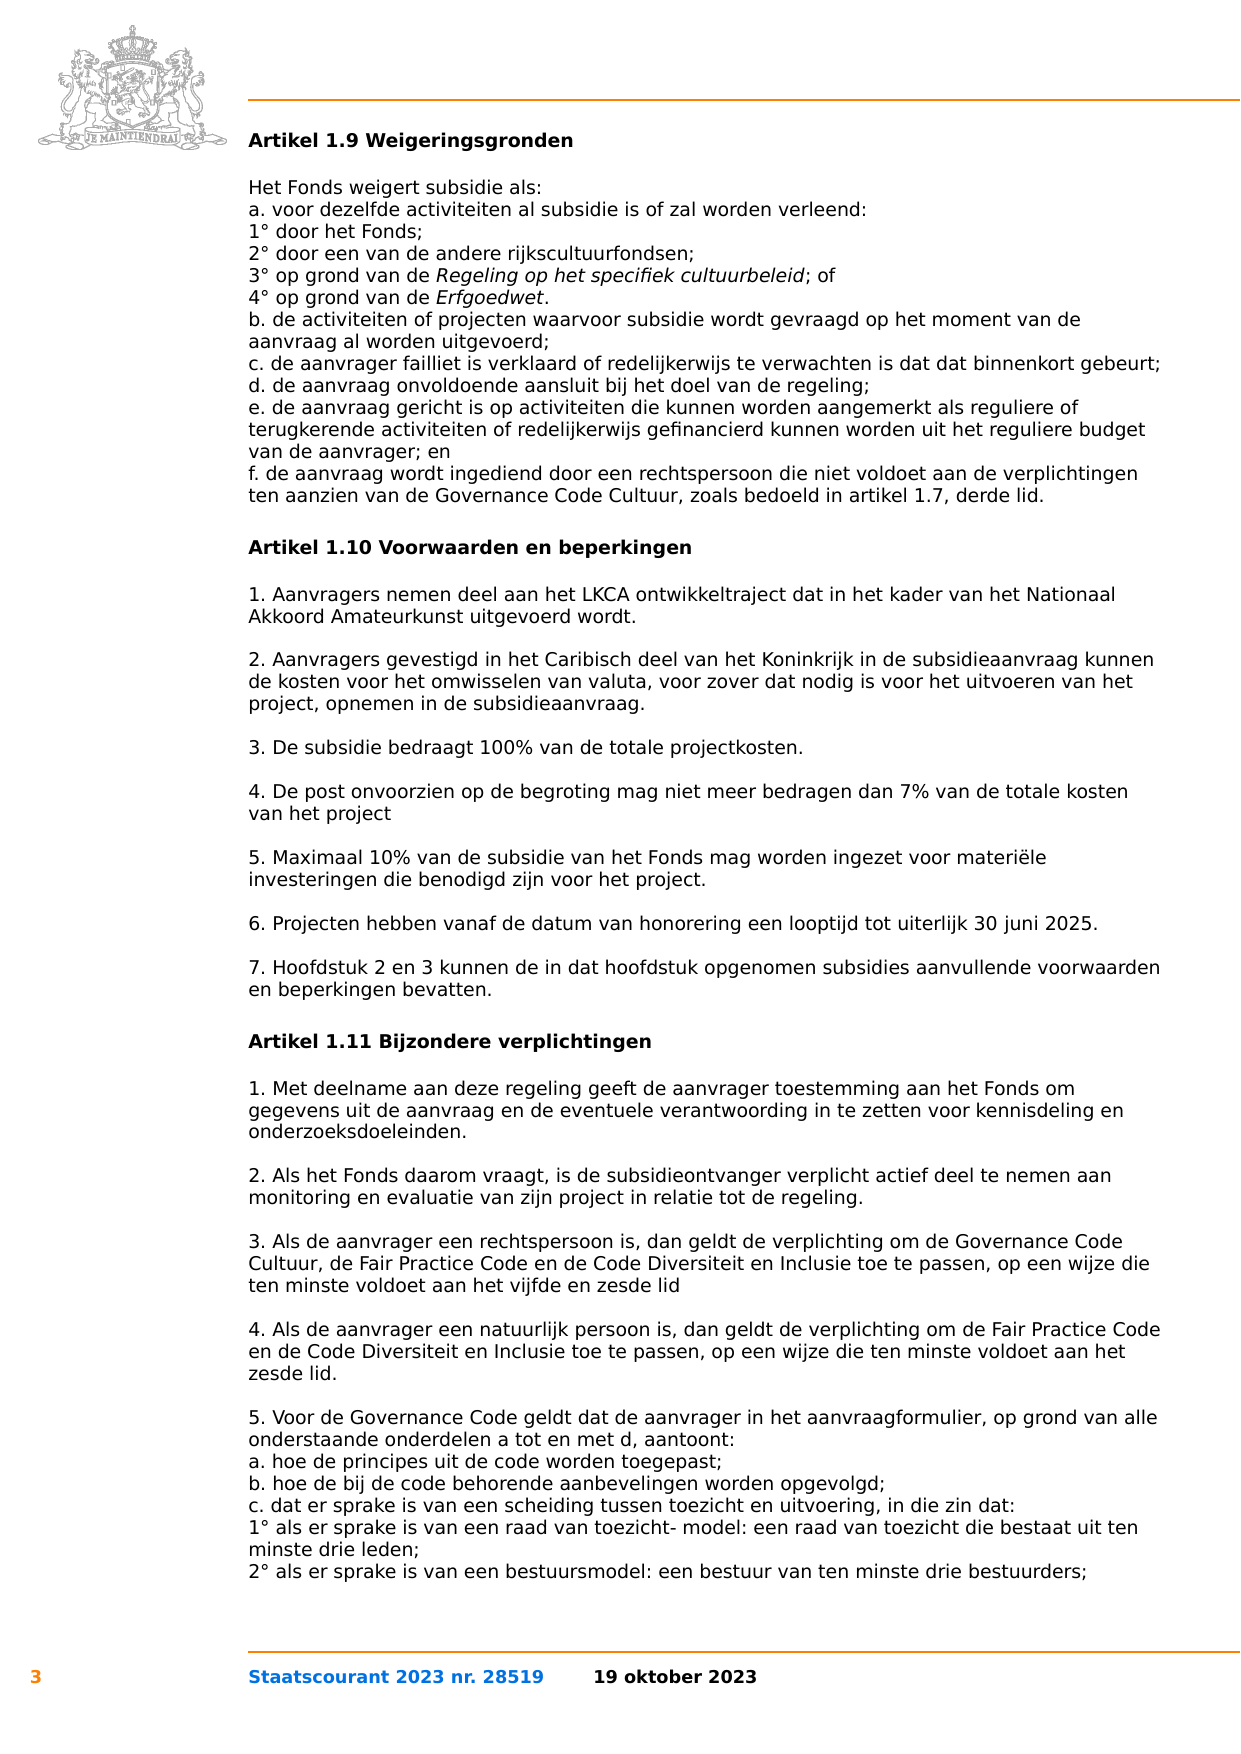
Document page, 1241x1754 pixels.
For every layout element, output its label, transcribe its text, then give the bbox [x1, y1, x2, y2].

text 4° op grond van de Erfgoedwet. [248, 287, 1163, 309]
text 1. Aanvragers nemen deel aan het LKCA ontwikkeltraject dat in het kader van het Nationaal Akkoord Amateurkunst uitgevoerd wordt. [248, 583, 1163, 627]
text 3. Als de aanvrager een rechtspersoon is, dan geldt de verplichting om de Governance Code Cultuur, de Fair Practice Code en de Code Diversiteit en Inclusie toe te passen, op een wijze die ten minste voldoet aan het vijfde en zesde lid [248, 1231, 1163, 1297]
text 1° als er sprake is van een raad van toezicht- model: een raad van toezicht die bestaat uit ten minste drie leden; [248, 1517, 1163, 1561]
text 2. Als het Fonds daarom vraagt, is de subsidieontvanger verplicht actief deel te nemen aan monitoring en evaluatie van zijn project in relatie tot de regeling. [248, 1165, 1163, 1209]
text c. de aanvrager failliet is verklaard of redelijkerwijs te verwachten is dat dat binnenkort gebeurt; [248, 353, 1163, 375]
text 7. Hoofdstuk 2 en 3 kunnen de in dat hoofdstuk opgenomen subsidies aanvullende voorwaarden en beperkingen bevatten. [248, 957, 1163, 1001]
text 2° als er sprake is van een bestuursmodel: een bestuur van ten minste drie bestuurders; [248, 1561, 1163, 1583]
text e. de aanvraag gericht is op activiteiten die kunnen worden aangemerkt als reguliere of terugkerende activiteiten of redelijkerwijs gefinancierd kunnen worden uit het reguliere budget van de aanvrager; en [248, 397, 1163, 463]
subtitle Artikel 1.10 Voorwaarden en beperkingen [248, 537, 1163, 558]
text 5. Maximaal 10% van de subsidie van het Fonds mag worden ingezet voor materiële investeringen die benodigd zijn voor het project. [248, 847, 1163, 891]
text b. de activiteiten of projecten waarvoor subsidie wordt gevraagd op het moment van de aanvraag al worden uitgevoerd; [248, 309, 1163, 353]
text 1° door het Fonds; [248, 221, 1163, 243]
text b. hoe de bij de code behorende aanbevelingen worden opgevolgd; [248, 1473, 1163, 1495]
text 2. Aanvragers gevestigd in het Caribisch deel van het Koninkrijk in de subsidieaanvraag kunnen de kosten voor het omwisselen van valuta, voor zover dat nodig is voor het uitvoeren van het project, opnemen in de subsidieaanvraag. [248, 649, 1163, 715]
text 2° door een van de andere rijkscultuurfondsen; [248, 243, 1163, 265]
text Het Fonds weigert subsidie als: [248, 177, 1163, 199]
text 6. Projecten hebben vanaf de datum van honorering een looptijd tot uiterlijk 30 juni 2025. [248, 913, 1163, 935]
text a. voor dezelfde activiteiten al subsidie is of zal worden verleend: [248, 199, 1163, 221]
text f. de aanvraag wordt ingediend door een rechtspersoon die niet voldoet aan de verplichtingen ten aanzien van de Governance Code Cultuur, zoals bedoeld in artikel 1.7, derde lid. [248, 463, 1163, 507]
text 1. Met deelname aan deze regeling geeft de aanvrager toestemming aan het Fonds om gegevens uit de aanvraag en de eventuele verantwoording in te zetten voor kennisdeling en onderzoeksdoeleinden. [248, 1077, 1163, 1143]
subtitle Artikel 1.9 Weigeringsgronden [248, 130, 1163, 152]
text d. de aanvraag onvoldoende aansluit bij het doel van de regeling; [248, 375, 1163, 397]
text a. hoe de principes uit de code worden toegepast; [248, 1451, 1163, 1473]
text c. dat er sprake is van een scheiding tussen toezicht en uitvoering, in die zin dat: [248, 1495, 1163, 1517]
text 3° op grond van de Regeling op het specifiek cultuurbeleid; of [248, 265, 1163, 287]
text 5. Voor de Governance Code geldt dat de aanvrager in het aanvraagformulier, op grond van alle onderstaande onderdelen a tot en met d, aantoont: [248, 1407, 1163, 1451]
subtitle Artikel 1.11 Bijzondere verplichtingen [248, 1031, 1163, 1052]
picture [38, 25, 227, 150]
text 3. De subsidie bedraagt 100% van de totale projectkosten. [248, 737, 1163, 759]
text 4. Als de aanvrager een natuurlijk persoon is, dan geldt de verplichting om de Fair Practice Code en de Code Diversiteit en Inclusie toe te passen, op een wijze die ten minste voldoet aan het zesde lid. [248, 1319, 1163, 1385]
text 4. De post onvoorzien op de begroting mag niet meer bedragen dan 7% van de totale kosten van het project [248, 781, 1163, 825]
